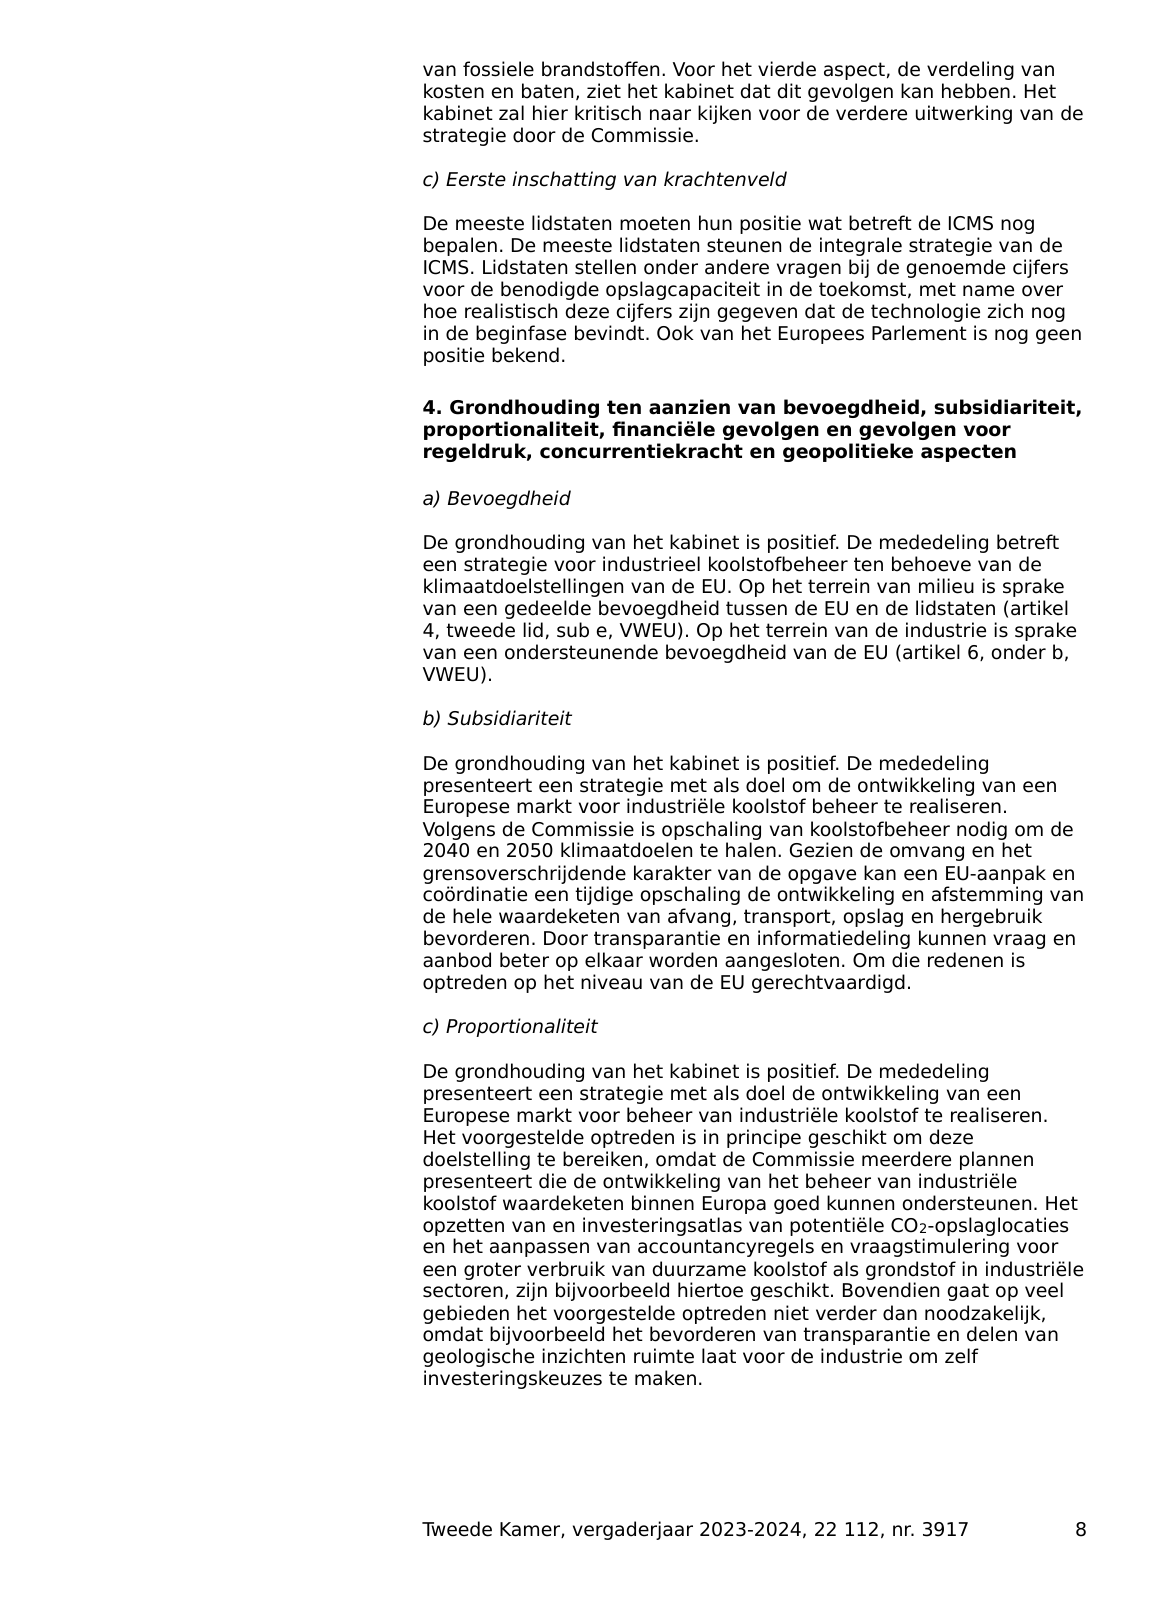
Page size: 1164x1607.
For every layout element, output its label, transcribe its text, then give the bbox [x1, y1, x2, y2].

text De grondhouding van het kabinet is positief. De mededeling presenteert een strategie met als doel de ontwikkeling van een Europese markt voor beheer van industriële koolstof te realiseren. Het voorgestelde optreden is in principe geschikt om deze doelstelling te bereiken, omdat de Commissie meerdere plannen presenteert die de ontwikkeling van het beheer van industriële koolstof waardeketen binnen Europa goed kunnen ondersteunen. Het opzetten van en investeringsatlas van potentiële CO2-opslaglocaties en het aanpassen van accountancyregels en vraagstimulering voor een groter verbruik van duurzame koolstof als grondstof in industriële sectoren, zijn bijvoorbeeld hiertoe geschikt. Bovendien gaat op veel gebieden het voorgestelde optreden niet verder dan noodzakelijk, omdat bijvoorbeeld het bevorderen van transparantie en delen van geologische inzichten ruimte laat voor de industrie om zelf investeringskeuzes te maken. [422, 1061, 1087, 1390]
subtitle c) Eerste inschatting van krachtenveld [422, 169, 1087, 191]
subtitle a) Bevoegdheid [422, 488, 1087, 510]
subtitle 4. Grondhouding ten aanzien van bevoegdheid, subsidiariteit, proportionaliteit, financiële gevolgen en gevolgen voor regeldruk, concurrentiekracht en geopolitieke aspecten [422, 397, 1087, 463]
subtitle b) Subsidiariteit [422, 708, 1087, 730]
text De grondhouding van het kabinet is positief. De mededeling presenteert een strategie met als doel om de ontwikkeling van een Europese markt voor industriële koolstof beheer te realiseren. Volgens de Commissie is opschaling van koolstofbeheer nodig om de 2040 en 2050 klimaatdoelen te halen. Gezien de omvang en het grensoverschrijdende karakter van de opgave kan een EU-aanpak en coördinatie een tijdige opschaling de ontwikkeling en afstemming van de hele waardeketen van afvang, transport, opslag en hergebruik bevorderen. Door transparantie en informatiedeling kunnen vraag en aanbod beter op elkaar worden aangesloten. Om die redenen is optreden op het niveau van de EU gerechtvaardigd. [422, 752, 1087, 994]
text van fossiele brandstoffen. Voor het vierde aspect, de verdeling van kosten en baten, ziet het kabinet dat dit gevolgen kan hebben. Het kabinet zal hier kritisch naar kijken voor de verdere uitwerking van de strategie door de Commissie. [422, 59, 1087, 147]
text De meeste lidstaten moeten hun positie wat betreft de ICMS nog bepalen. De meeste lidstaten steunen de integrale strategie van de ICMS. Lidstaten stellen onder andere vragen bij de genoemde cijfers voor de benodigde opslagcapaciteit in de toekomst, met name over hoe realistisch deze cijfers zijn gegeven dat de technologie zich nog in de beginfase bevindt. Ook van het Europees Parlement is nog geen positie bekend. [422, 213, 1087, 367]
text De grondhouding van het kabinet is positief. De mededeling betreft een strategie voor industrieel koolstofbeheer ten behoeve van de klimaatdoelstellingen van de EU. Op het terrein van milieu is sprake van een gedeelde bevoegdheid tussen de EU en de lidstaten (artikel 4, tweede lid, sub e, VWEU). Op het terrein van de industrie is sprake van een ondersteunende bevoegdheid van de EU (artikel 6, onder b, VWEU). [422, 532, 1087, 686]
subtitle c) Proportionaliteit [422, 1016, 1087, 1038]
